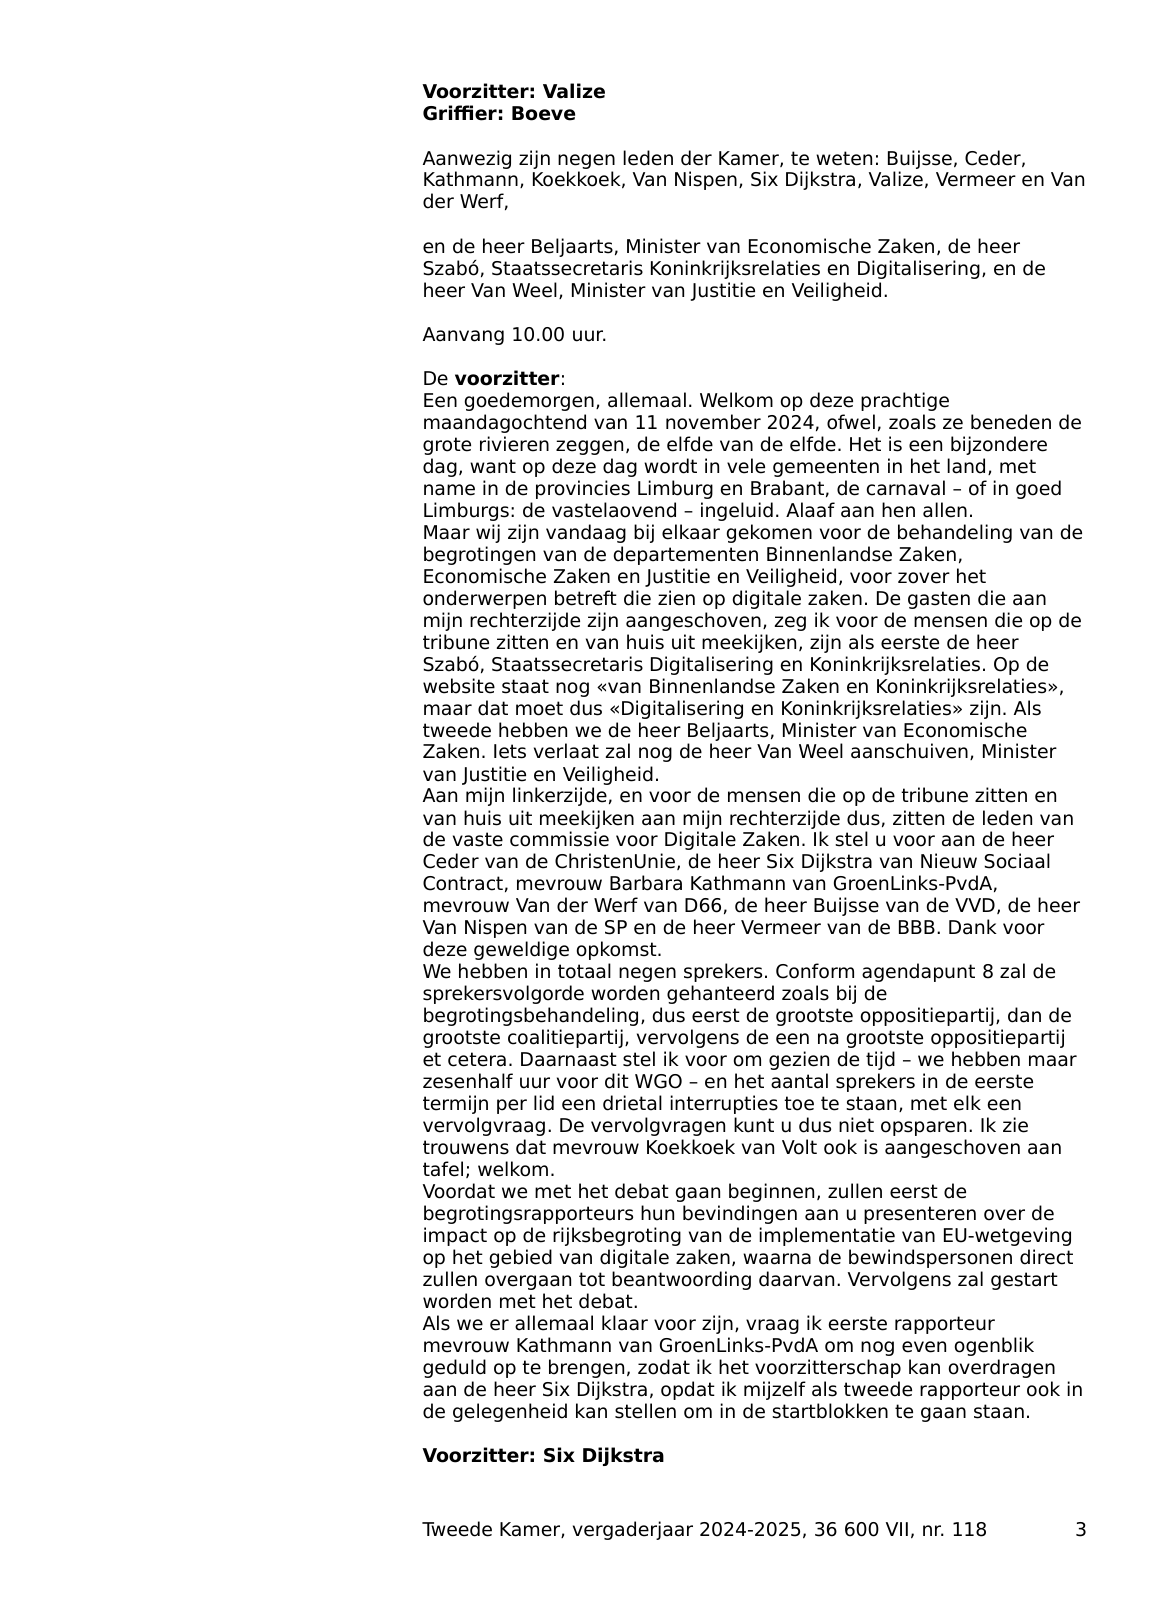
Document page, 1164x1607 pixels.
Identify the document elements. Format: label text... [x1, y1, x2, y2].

text Voorzitter: Six Dijkstra [422, 1445, 1087, 1467]
text Aanwezig zijn negen leden der Kamer, te weten: Buijsse, Ceder, Kathmann, Koekkoek, Van Nispen, Six Dijkstra, Valize, Vermeer en Van der Werf, [422, 147, 1087, 213]
text Griffier: Boeve [422, 103, 1087, 125]
text Maar wij zijn vandaag bij elkaar gekomen voor de behandeling van de begrotingen van de departementen Binnenlandse Zaken, Economische Zaken en Justitie en Veiligheid, voor zover het onderwerpen betreft die zien op digitale zaken. De gasten die aan mijn rechterzijde zijn aangeschoven, zeg ik voor de mensen die op de tribune zitten en van huis uit meekijken, zijn als eerste de heer Szabó, Staatssecretaris Digitalisering en Koninkrijksrelaties. Op de website staat nog «van Binnenlandse Zaken en Koninkrijksrelaties», maar dat moet dus «Digitalisering en Koninkrijksrelaties» zijn. Als tweede hebben we de heer Beljaarts, Minister van Economische Zaken. Iets verlaat zal nog de heer Van Weel aanschuiven, Minister van Justitie en Veiligheid. [422, 522, 1087, 785]
text De voorzitter: [422, 368, 1087, 390]
text Voorzitter: Valize [422, 81, 1087, 103]
text Als we er allemaal klaar voor zijn, vraag ik eerste rapporteur mevrouw Kathmann van GroenLinks-PvdA om nog even ogenblik geduld op te brengen, zodat ik het voorzitterschap kan overdragen aan de heer Six Dijkstra, opdat ik mijzelf als tweede rapporteur ook in de gelegenheid kan stellen om in de startblokken te gaan staan. [422, 1313, 1087, 1423]
text Aan mijn linkerzijde, en voor de mensen die op de tribune zitten en van huis uit meekijken aan mijn rechterzijde dus, zitten de leden van de vaste commissie voor Digitale Zaken. Ik stel u voor aan de heer Ceder van de ChristenUnie, de heer Six Dijkstra van Nieuw Sociaal Contract, mevrouw Barbara Kathmann van GroenLinks-PvdA, mevrouw Van der Werf van D66, de heer Buijsse van de VVD, de heer Van Nispen van de SP en de heer Vermeer van de BBB. Dank voor deze geweldige opkomst. [422, 785, 1087, 961]
text Aanvang 10.00 uur. [422, 324, 1087, 346]
text Een goedemorgen, allemaal. Welkom op deze prachtige maandagochtend van 11 november 2024, ofwel, zoals ze beneden de grote rivieren zeggen, de elfde van de elfde. Het is een bijzondere dag, want op deze dag wordt in vele gemeenten in het land, met name in de provincies Limburg en Brabant, de carnaval – of in goed Limburgs: de vastelaovend – ingeluid. Alaaf aan hen allen. [422, 390, 1087, 522]
text Voordat we met het debat gaan beginnen, zullen eerst de begrotingsrapporteurs hun bevindingen aan u presenteren over de impact op de rijksbegroting van de implementatie van EU-wetgeving op het gebied van digitale zaken, waarna de bewindspersonen direct zullen overgaan tot beantwoording daarvan. Vervolgens zal gestart worden met het debat. [422, 1181, 1087, 1313]
text We hebben in totaal negen sprekers. Conform agendapunt 8 zal de sprekersvolgorde worden gehanteerd zoals bij de begrotingsbehandeling, dus eerst de grootste oppositiepartij, dan de grootste coalitiepartij, vervolgens de een na grootste oppositiepartij et cetera. Daarnaast stel ik voor om gezien de tijd – we hebben maar zesenhalf uur voor dit WGO – en het aantal sprekers in de eerste termijn per lid een drietal interrupties toe te staan, met elk een vervolgvraag. De vervolgvragen kunt u dus niet opsparen. Ik zie trouwens dat mevrouw Koekkoek van Volt ook is aangeschoven aan tafel; welkom. [422, 961, 1087, 1181]
text en de heer Beljaarts, Minister van Economische Zaken, de heer Szabó, Staatssecretaris Koninkrijksrelaties en Digitalisering, en de heer Van Weel, Minister van Justitie en Veiligheid. [422, 236, 1087, 301]
